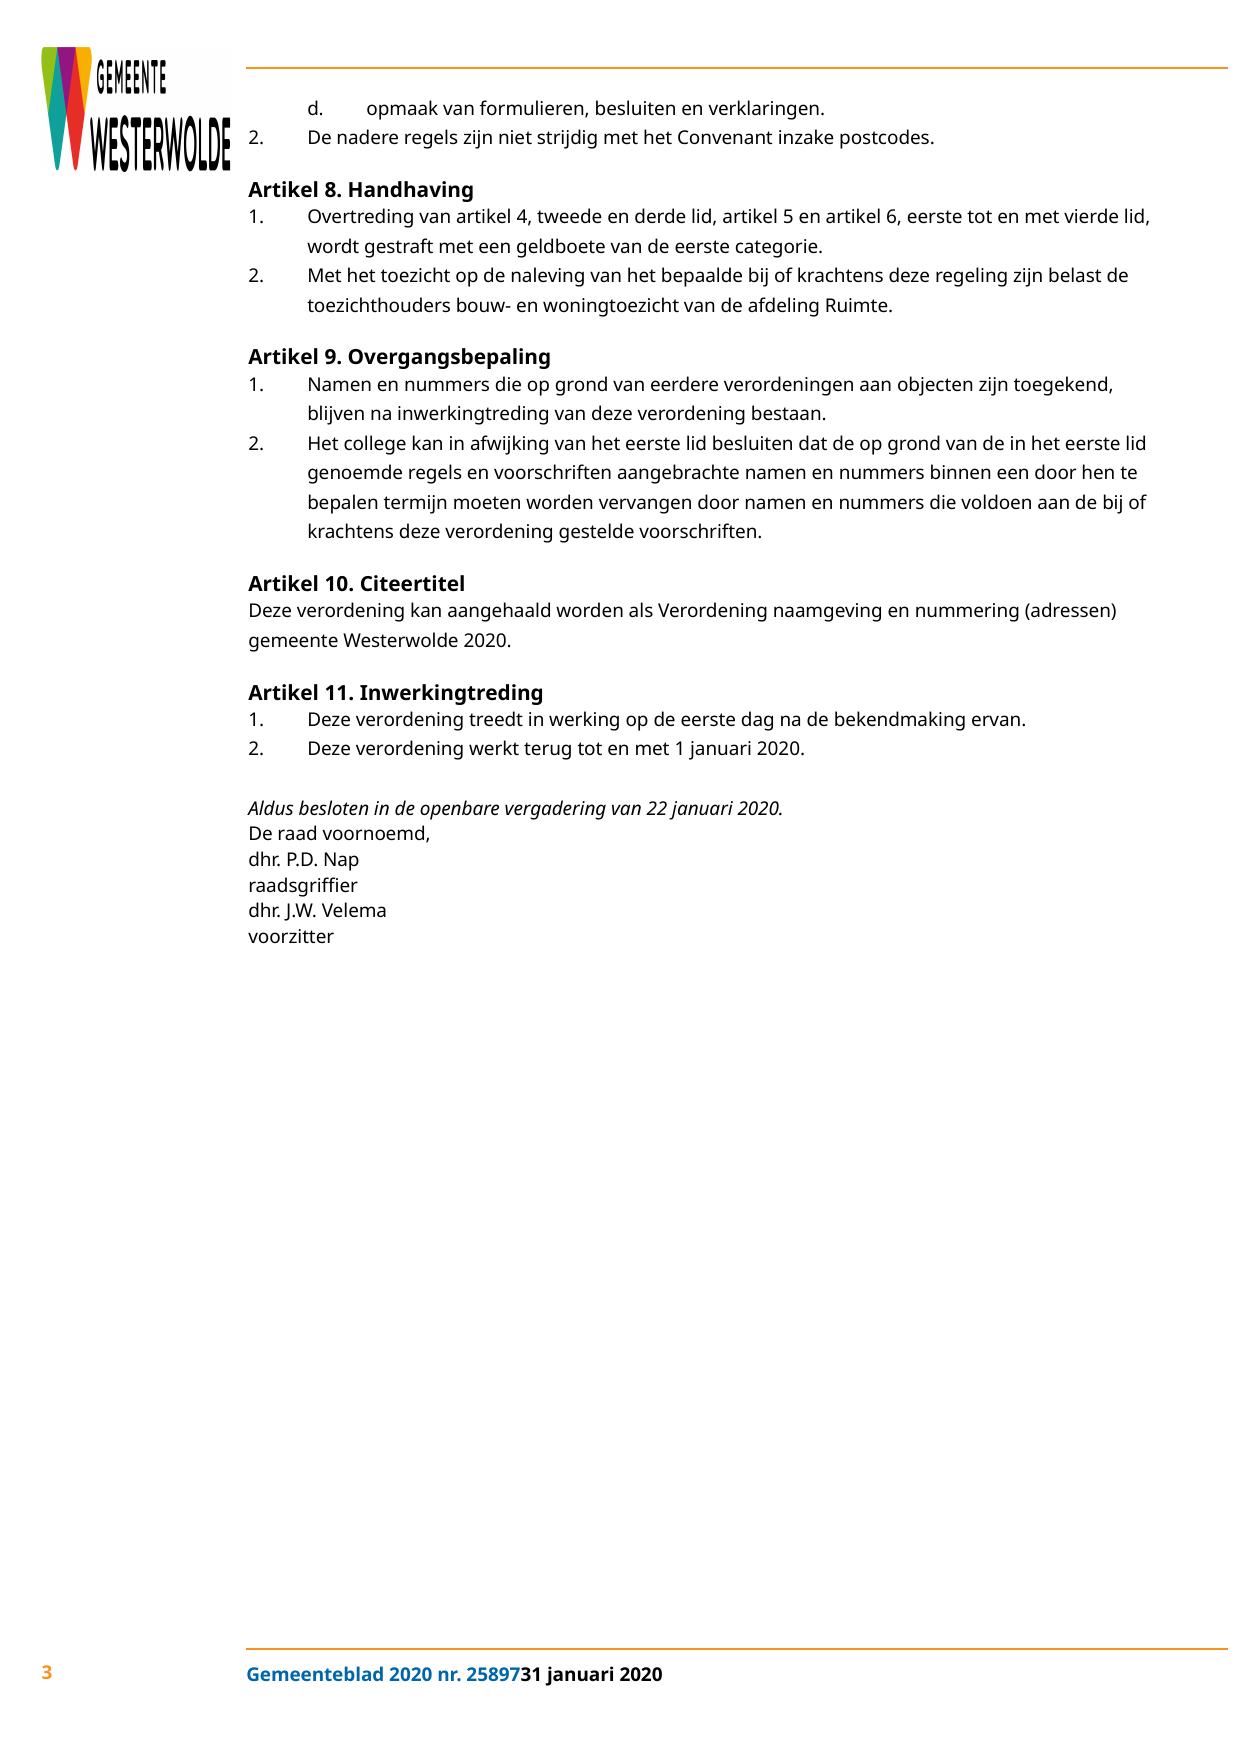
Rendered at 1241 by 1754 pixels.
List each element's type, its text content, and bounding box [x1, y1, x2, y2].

text Artikel 10. Citeertitel [248, 569, 1152, 598]
list opmaak van formulieren, besluiten en verklaringen. [307, 95, 1152, 121]
text raadsgriffier [248, 872, 1152, 898]
text Deze verordening kan aangehaald worden als Verordening naamgeving en nummering (adressen) gemeente Westerwolde 2020. [248, 598, 1152, 653]
list Met het toezicht op de naleving van het bepaalde bij of krachtens deze regeling zijn belast de toezichthouders bouw- en woningtoezicht van de afdeling Ruimte. [248, 262, 1152, 318]
text dhr. P.D. Nap [248, 846, 1152, 872]
text De raad voornoemd, [248, 821, 1152, 846]
picture [41, 47, 231, 172]
list Het college kan in afwijking van het eerste lid besluiten dat de op grond van de in het eerste lid genoemde regels en voorschriften aangebrachte namen en nummers binnen een door hen te bepalen termijn moeten worden vervangen door namen en nummers die voldoen aan de bij of krachtens deze verordening gestelde voorschriften. [248, 430, 1152, 544]
list Deze verordening werkt terug tot en met 1 januari 2020. [248, 736, 1152, 761]
list Deze verordening treedt in werking op de eerste dag na de bekendmaking ervan. [248, 706, 1152, 732]
text Artikel 8. Handhaving [248, 175, 1152, 203]
list Overtreding van artikel 4, tweede en derde lid, artikel 5 en artikel 6, eerste tot en met vierde lid, wordt gestraft met een geldboete van de eerste categorie. [248, 203, 1152, 258]
text dhr. J.W. Velema [248, 898, 1152, 923]
text Artikel 11. Inwerkingtreding [248, 678, 1152, 706]
text Aldus besloten in de openbare vergadering van 22 januari 2020. [248, 795, 1152, 821]
text Artikel 9. Overgangsbepaling [248, 342, 1152, 371]
text voorzitter [248, 923, 1152, 949]
list De nadere regels zijn niet strijdig met het Convenant inzake postcodes. [248, 124, 1152, 150]
list Namen en nummers die op grond van eerdere verordeningen aan objecten zijn toegekend, blijven na inwerkingtreding van deze verordening bestaan. [248, 371, 1152, 426]
